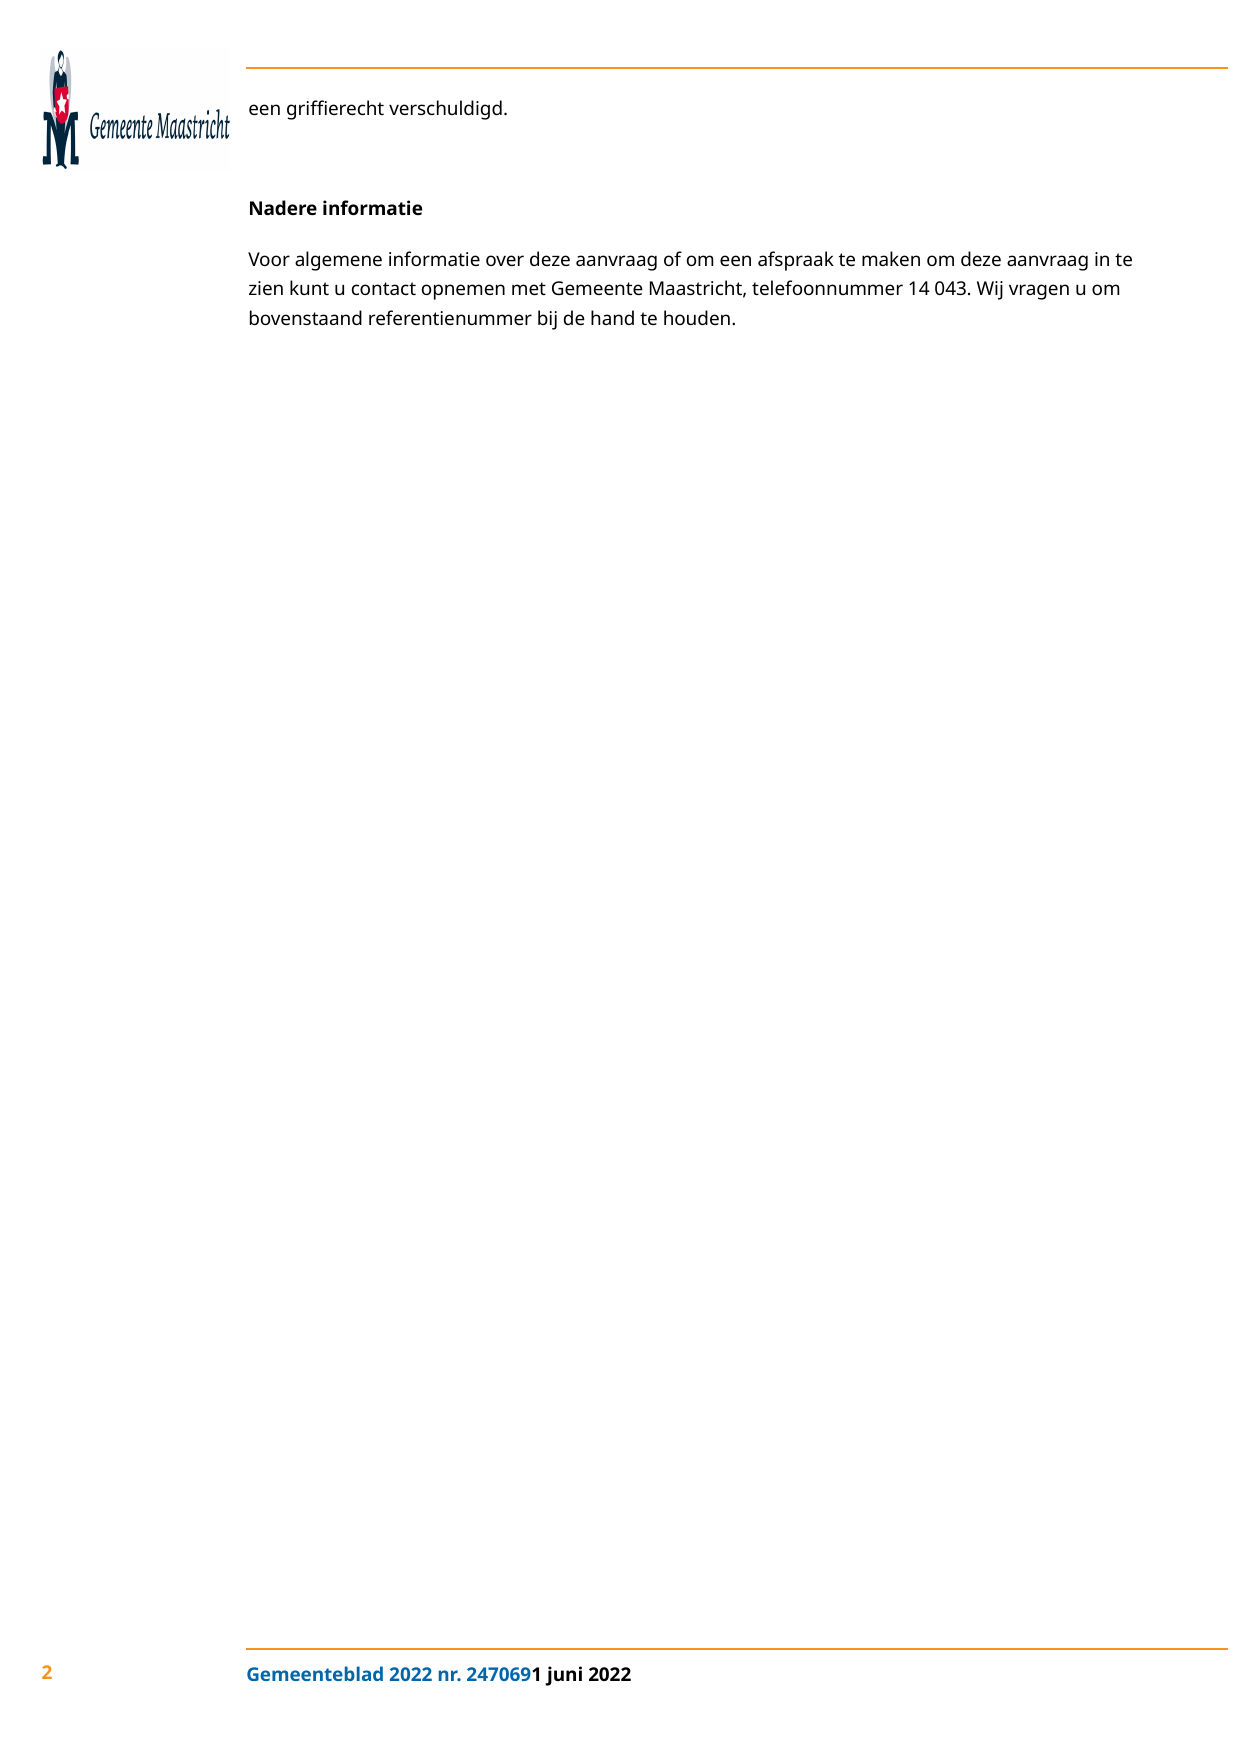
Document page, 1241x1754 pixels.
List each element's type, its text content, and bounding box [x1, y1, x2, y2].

text Voor algemene informatie over deze aanvraag of om een afspraak te maken om deze aanvraag in te zien kunt u contact opnemen met Gemeente Maastricht, telefoonnummer 14 043. Wij vragen u om bovenstaand referentienummer bij de hand te houden. [248, 246, 1152, 331]
text Nadere informatie [248, 196, 1152, 221]
text een griffierecht verschuldigd. [248, 95, 1152, 121]
picture [41, 47, 231, 172]
